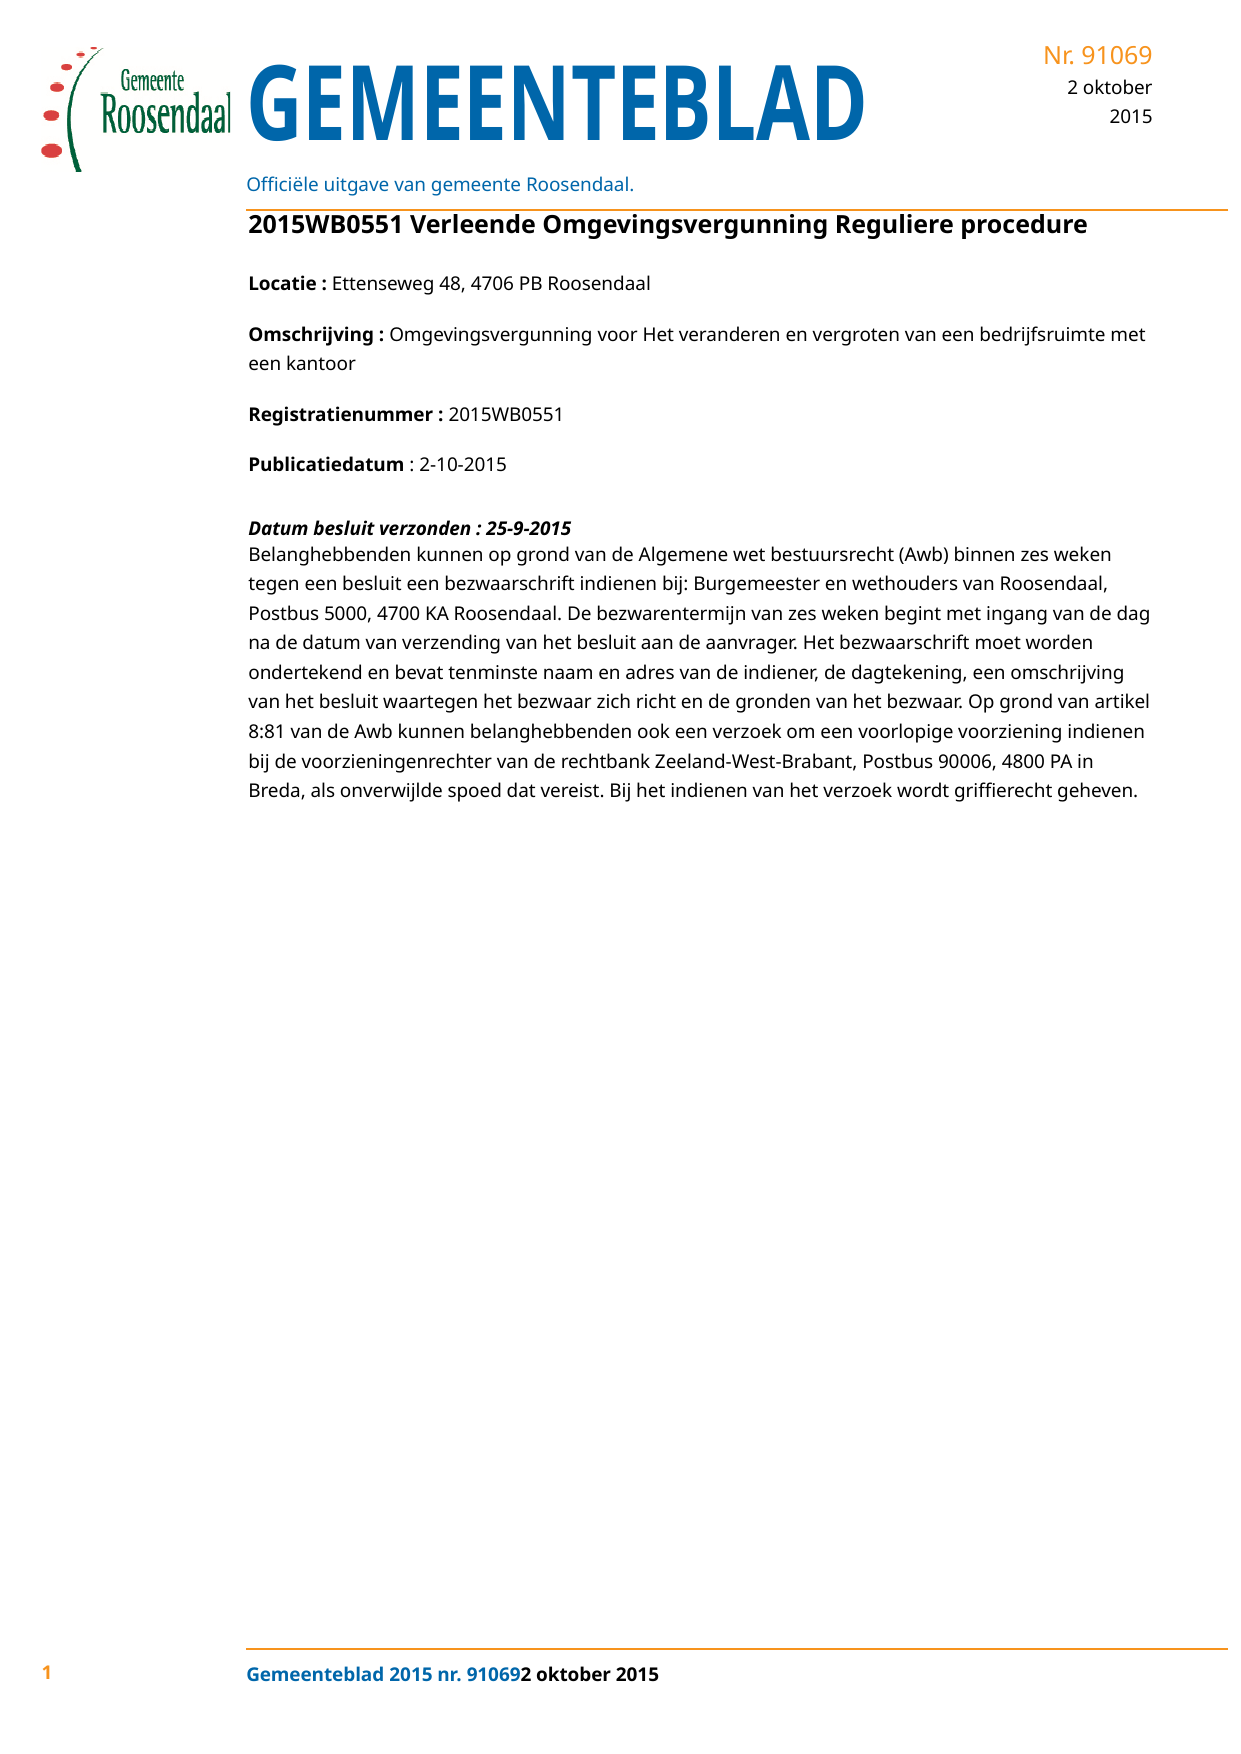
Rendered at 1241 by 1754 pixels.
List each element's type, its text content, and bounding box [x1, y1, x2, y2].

picture [41, 47, 231, 172]
text Omschrijving : Omgevingsvergunning voor Het veranderen en vergroten van een bedrijfsruimte met een kantoor [248, 321, 1152, 376]
text Registratienummer : 2015WB0551 [248, 401, 1152, 426]
text Locatie : Ettenseweg 48, 4706 PB Roosendaal [248, 270, 1152, 296]
text Datum besluit verzonden : 25-9-2015 [248, 515, 1152, 541]
text 2015WB0551 Verleende Omgevingsvergunning Reguliere procedure [248, 211, 1152, 241]
text Belanghebbenden kunnen op grond van de Algemene wet bestuursrecht (Awb) binnen zes weken tegen een besluit een bezwaarschrift indienen bij: Burgemeester en wethouders van Roosendaal, Postbus 5000, 4700 KA Roosendaal. De bezwarentermijn van zes weken begint met ingang van de dag na de datum van verzending van het besluit aan de aanvrager. Het bezwaarschrift moet worden ondertekend en bevat tenminste naam en adres van de indiener, de dagtekening, een omschrijving van het besluit waartegen het bezwaar zich richt en de gronden van het bezwaar. Op grond van artikel 8:81 van de Awb kunnen belanghebbenden ook een verzoek om een voorlopige voorziening indienen bij de voorzieningenrechter van de rechtbank Zeeland-West-Brabant, Postbus 90006, 4800 PA in Breda, als onverwijlde spoed dat vereist. Bij het indienen van het verzoek wordt griffierecht geheven. [248, 541, 1152, 803]
text Publicatiedatum : 2-10-2015 [248, 451, 1152, 477]
